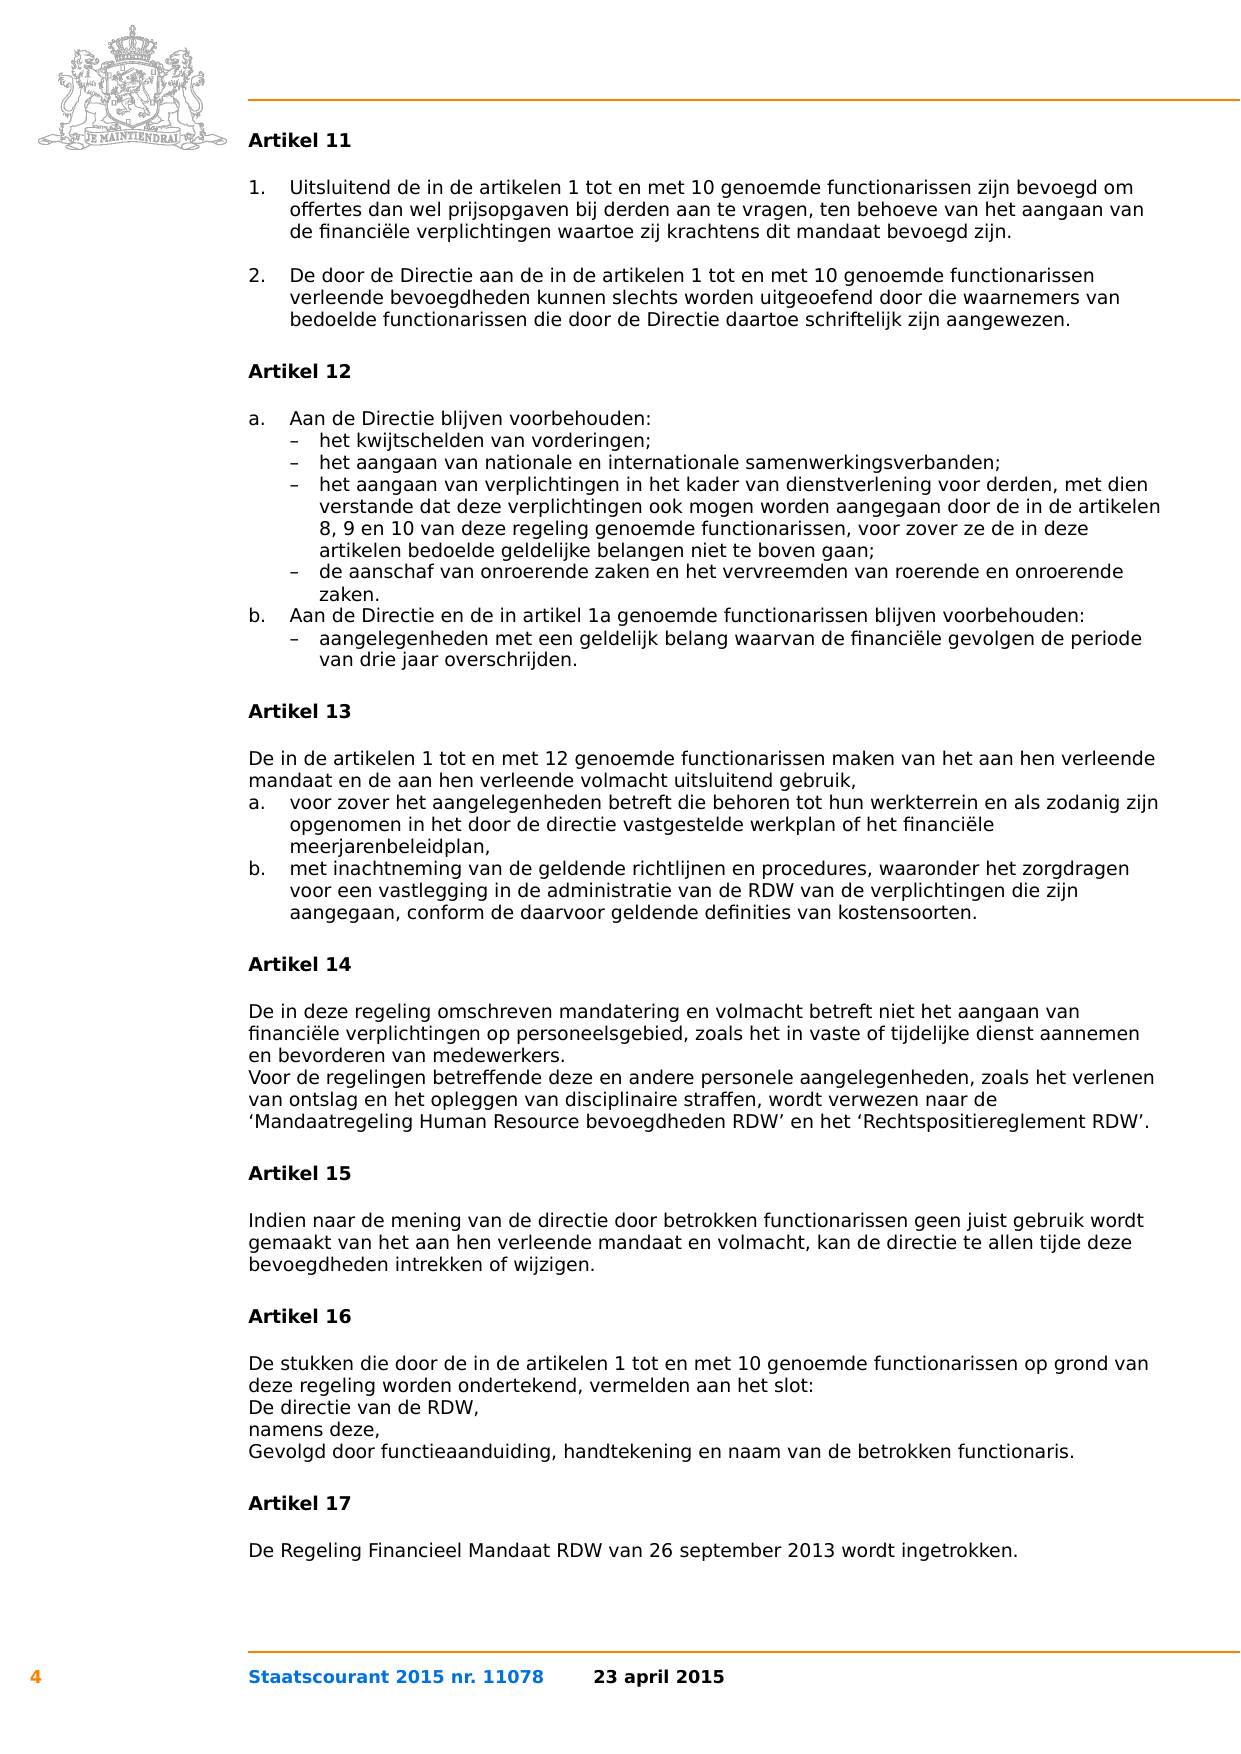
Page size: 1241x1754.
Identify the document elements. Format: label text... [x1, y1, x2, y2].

text De in de artikelen 1 tot en met 12 genoemde functionarissen maken van het aan hen verleende mandaat en de aan hen verleende volmacht uitsluitend gebruik, [248, 748, 1163, 792]
subtitle Artikel 16 [248, 1306, 1163, 1328]
text namens deze, [248, 1419, 1163, 1441]
text b. met inachtneming van de geldende richtlijnen en procedures, waaronder het zorgdragen voor een vastlegging in de administratie van de RDW van de verplichtingen die zijn aangegaan, conform de daarvoor geldende definities van kostensoorten. [248, 858, 1163, 924]
text 2. De door de Directie aan de in de artikelen 1 tot en met 10 genoemde functionarissen verleende bevoegdheden kunnen slechts worden uitgeoefend door die waarnemers van bedoelde functionarissen die door de Directie daartoe schriftelijk zijn aangewezen. [248, 265, 1163, 331]
picture [38, 25, 227, 150]
text 1. Uitsluitend de in de artikelen 1 tot en met 10 genoemde functionarissen zijn bevoegd om offertes dan wel prijsopgaven bij derden aan te vragen, ten behoeve van het aangaan van de financiële verplichtingen waartoe zij krachtens dit mandaat bevoegd zijn. [248, 177, 1163, 243]
subtitle Artikel 15 [248, 1163, 1163, 1185]
text Voor de regelingen betreffende deze en andere personele aangelegenheden, zoals het verlenen van ontslag en het opleggen van disciplinaire straffen, wordt verwezen naar de ‘Mandaatregeling Human Resource bevoegdheden RDW’ en het ‘Rechtspositiereglement RDW’. [248, 1067, 1163, 1133]
text Gevolgd door functieaanduiding, handtekening en naam van de betrokken functionaris. [248, 1441, 1163, 1463]
text b. Aan de Directie en de in artikel 1a genoemde functionarissen blijven voorbehouden: [248, 605, 1163, 627]
text a. voor zover het aangelegenheden betreft die behoren tot hun werkterrein en als zodanig zijn opgenomen in het door de directie vastgestelde werkplan of het financiële meerjarenbeleidplan, [248, 792, 1163, 858]
subtitle Artikel 17 [248, 1493, 1163, 1515]
text De directie van de RDW, [248, 1397, 1163, 1419]
text De Regeling Financieel Mandaat RDW van 26 september 2013 wordt ingetrokken. [248, 1540, 1163, 1562]
subtitle Artikel 13 [248, 701, 1163, 723]
text a. Aan de Directie blijven voorbehouden: [248, 408, 1163, 429]
text De stukken die door de in de artikelen 1 tot en met 10 genoemde functionarissen op grond van deze regeling worden ondertekend, vermelden aan het slot: [248, 1353, 1163, 1397]
text – aangelegenheden met een geldelijk belang waarvan de financiële gevolgen de periode van drie jaar overschrijden. [289, 627, 1163, 671]
text – het aangaan van nationale en internationale samenwerkingsverbanden; [289, 452, 1163, 473]
subtitle Artikel 14 [248, 954, 1163, 976]
text – de aanschaf van onroerende zaken en het vervreemden van roerende en onroerende zaken. [289, 561, 1163, 605]
text – het kwijtschelden van vorderingen; [289, 429, 1163, 452]
subtitle Artikel 11 [248, 130, 1163, 152]
text – het aangaan van verplichtingen in het kader van dienstverlening voor derden, met dien verstande dat deze verplichtingen ook mogen worden aangegaan door de in de artikelen 8, 9 en 10 van deze regeling genoemde functionarissen, voor zover ze de in deze artikelen bedoelde geldelijke belangen niet te boven gaan; [289, 473, 1163, 561]
text Indien naar de mening van de directie door betrokken functionarissen geen juist gebruik wordt gemaakt van het aan hen verleende mandaat en volmacht, kan de directie te allen tijde deze bevoegdheden intrekken of wijzigen. [248, 1210, 1163, 1276]
subtitle Artikel 12 [248, 361, 1163, 383]
text De in deze regeling omschreven mandatering en volmacht betreft niet het aangaan van financiële verplichtingen op personeelsgebied, zoals het in vaste of tijdelijke dienst aannemen en bevorderen van medewerkers. [248, 1001, 1163, 1067]
